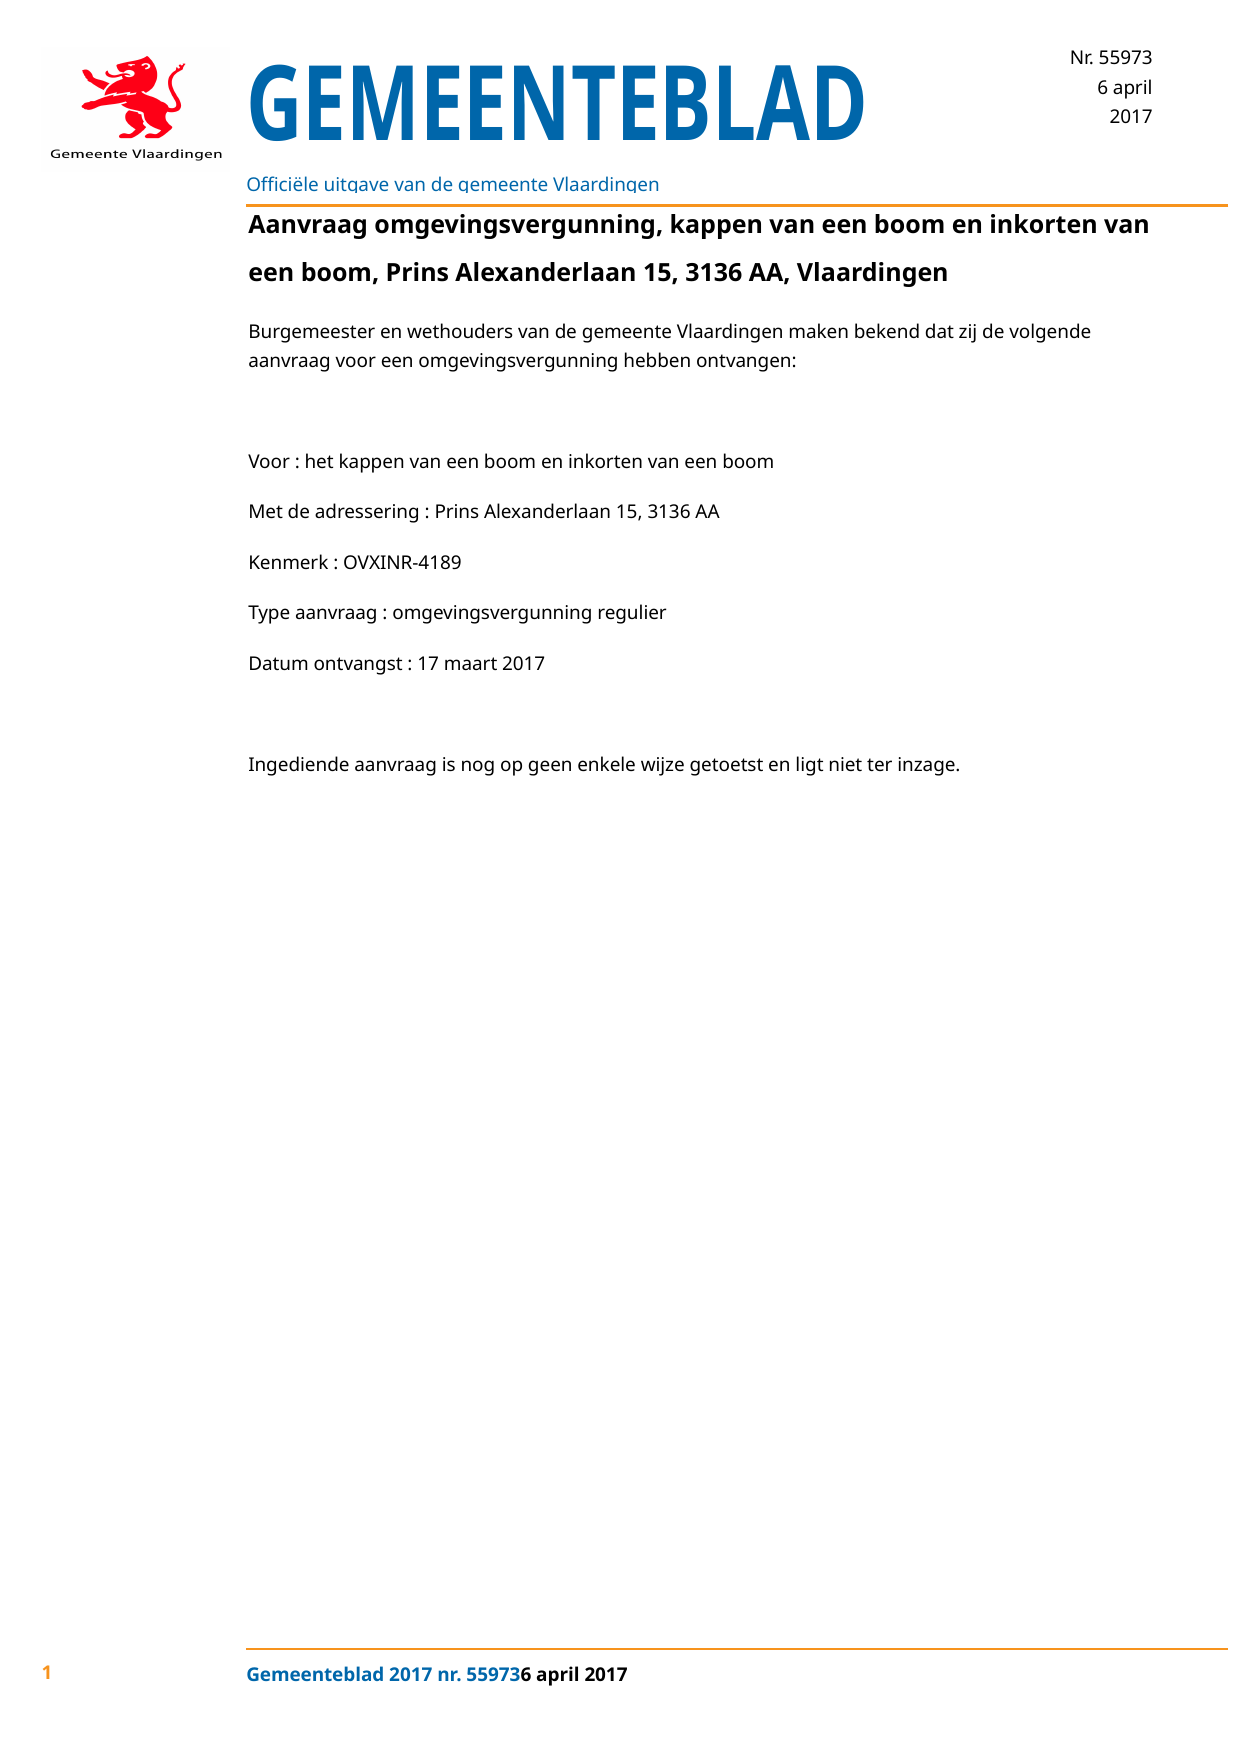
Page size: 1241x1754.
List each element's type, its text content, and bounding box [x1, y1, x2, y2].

text Voor : het kappen van een boom en inkorten van een boom [248, 448, 1152, 474]
text Ingediende aanvraag is nog op geen enkele wijze getoetst en ligt niet ter inzage. [248, 751, 1152, 777]
picture [41, 47, 231, 172]
text Met de adressering : Prins Alexanderlaan 15, 3136 AA [248, 499, 1152, 524]
text Kenmerk : OVXINR-4189 [248, 549, 1152, 575]
text Burgemeester en wethouders van de gemeente Vlaardingen maken bekend dat zij de volgende aanvraag voor een omgevingsvergunning hebben ontvangen: [248, 318, 1152, 373]
text Datum ontvangst : 17 maart 2017 [248, 650, 1152, 676]
text Aanvraag omgevingsvergunning, kappen van een boom en inkorten van een boom, Prins Alexanderlaan 15, 3136 AA, Vlaardingen [248, 207, 1152, 288]
text Type aanvraag : omgevingsvergunning regulier [248, 599, 1152, 625]
